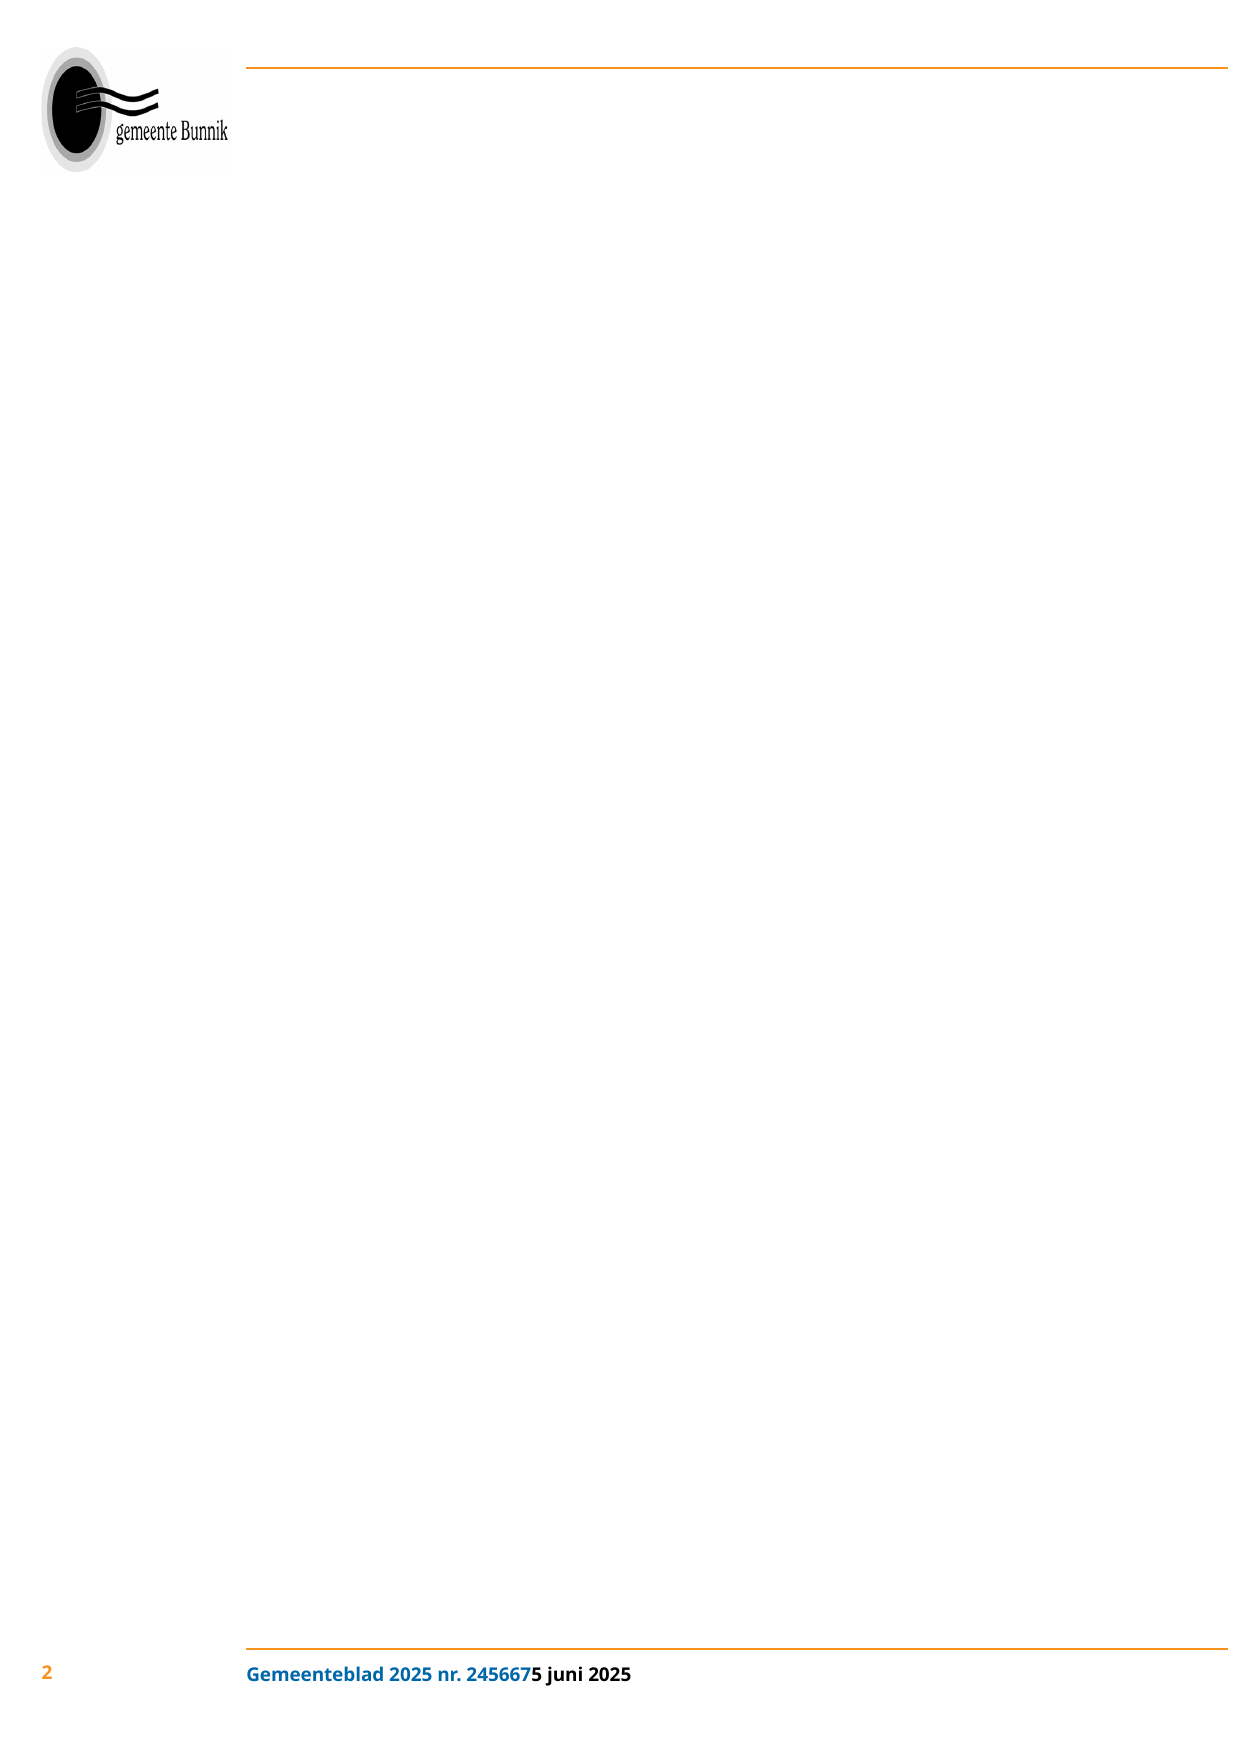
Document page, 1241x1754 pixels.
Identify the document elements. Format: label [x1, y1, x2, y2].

picture [41, 47, 231, 172]
